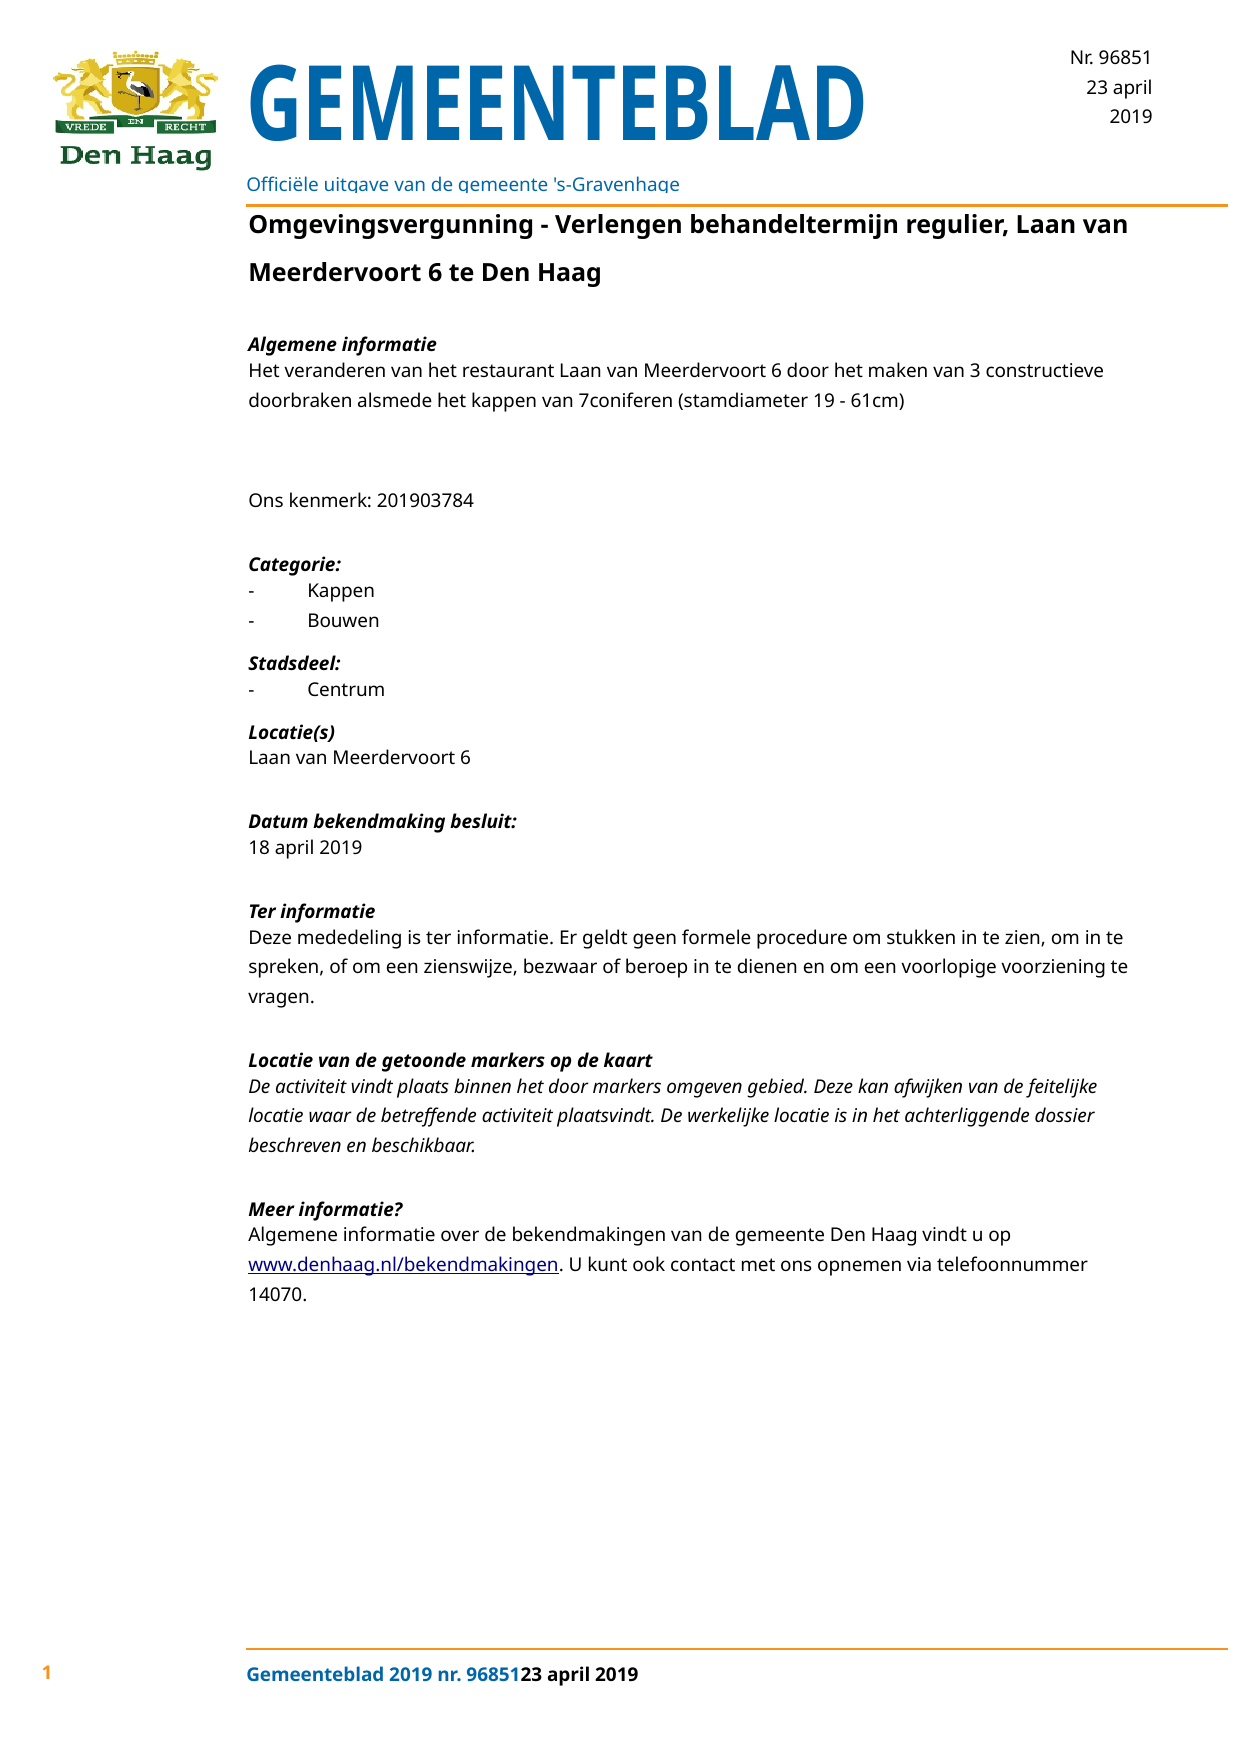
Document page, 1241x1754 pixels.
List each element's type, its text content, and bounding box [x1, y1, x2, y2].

list Centrum [248, 676, 1152, 701]
text Stadsdeel: [248, 650, 1152, 676]
text Algemene informatie [248, 331, 1152, 357]
text Categorie: [248, 552, 1152, 577]
text De activiteit vindt plaats binnen het door markers omgeven gebied. Deze kan afwijken van de feitelijke locatie waar de betreffende activiteit plaatsvindt. De werkelijke locatie is in het achterliggende dossier beschreven en beschikbaar. [248, 1073, 1152, 1158]
text Locatie van de getoonde markers op de kaart [248, 1047, 1152, 1073]
text Locatie(s) [248, 719, 1152, 744]
text Deze mededeling is ter informatie. Er geldt geen formele procedure om stukken in te zien, om in te spreken, of om een zienswijze, bezwaar of beroep in te dienen en om een voorlopige voorziening te vragen. [248, 924, 1152, 1009]
text Algemene informatie over de bekendmakingen van de gemeente Den Haag vindt u op www.denhaag.nl/bekendmakingen. U kunt ook contact met ons opnemen via telefoonnummer 14070. [248, 1222, 1152, 1307]
picture [41, 47, 231, 172]
text Laan van Meerdervoort 6 [248, 744, 1152, 770]
text Omgevingsvergunning - Verlengen behandeltermijn regulier, Laan van Meerdervoort 6 te Den Haag [248, 207, 1152, 288]
text Meer informatie? [248, 1196, 1152, 1222]
text 18 april 2019 [248, 834, 1152, 860]
list Kappen [248, 577, 1152, 603]
text Ter informatie [248, 898, 1152, 924]
text Datum bekendmaking besluit: [248, 808, 1152, 834]
text Het veranderen van het restaurant Laan van Meerdervoort 6 door het maken van 3 constructieve doorbraken alsmede het kappen van 7coniferen (stamdiameter 19 - 61cm) [248, 357, 1152, 412]
list Bouwen [248, 607, 1152, 633]
text Ons kenmerk: 201903784 [248, 488, 1152, 513]
